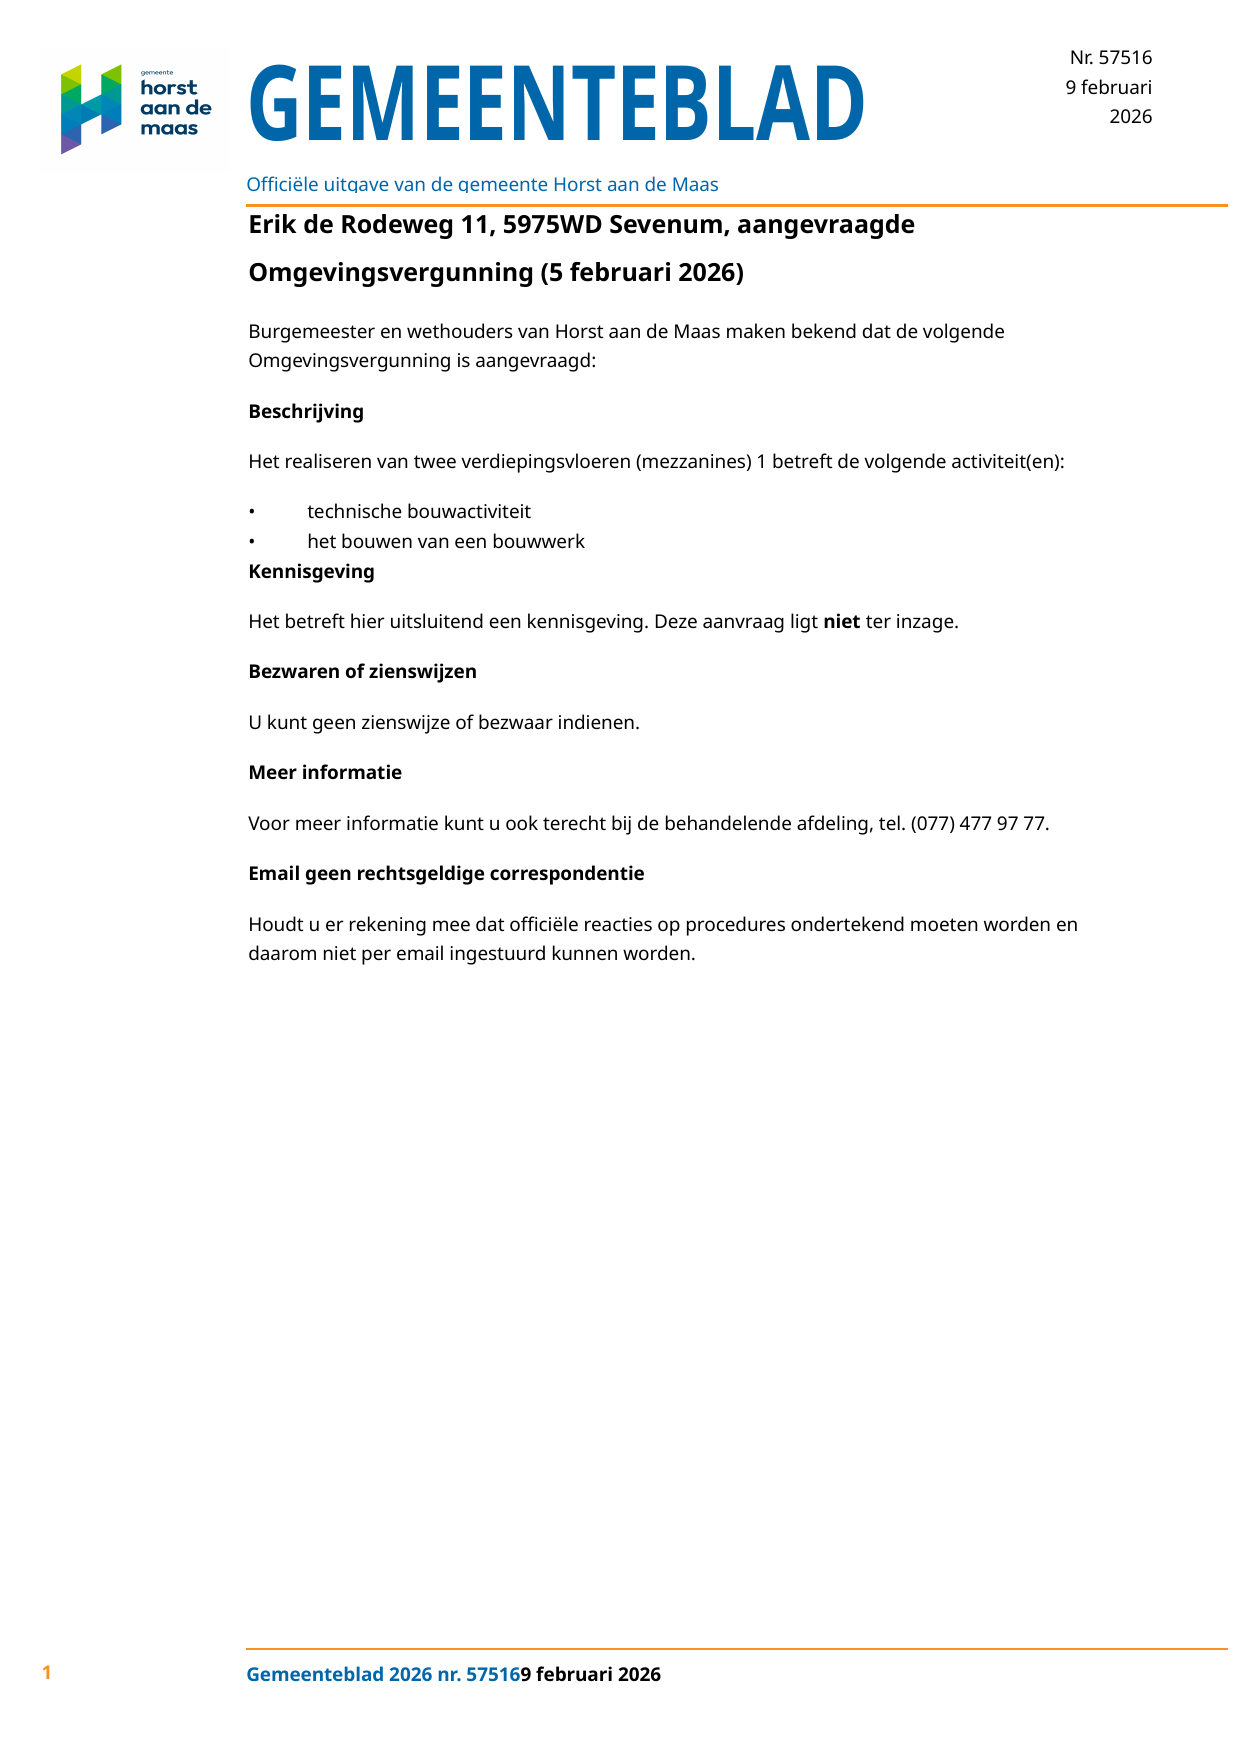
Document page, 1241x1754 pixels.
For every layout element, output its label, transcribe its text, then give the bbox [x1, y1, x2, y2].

text Het betreft hier uitsluitend een kennisgeving. Deze aanvraag ligt niet ter inzage. [248, 608, 1152, 634]
text Erik de Rodeweg 11, 5975WD Sevenum, aangevraagde Omgevingsvergunning (5 februari 2026) [248, 207, 1152, 288]
list technische bouwactiviteit [248, 499, 1152, 524]
text Burgemeester en wethouders van Horst aan de Maas maken bekend dat de volgende Omgevingsvergunning is aangevraagd: [248, 318, 1152, 373]
text Voor meer informatie kunt u ook terecht bij de behandelende afdeling, tel. (077) 477 97 77. [248, 810, 1152, 836]
text Bezwaren of zienswijzen [248, 659, 1152, 684]
text Email geen rechtsgeldige correspondentie [248, 860, 1152, 886]
text U kunt geen zienswijze of bezwaar indienen. [248, 709, 1152, 735]
text Meer informatie [248, 759, 1152, 785]
text Beschrijving [248, 398, 1152, 424]
text Het realiseren van twee verdiepingsvloeren (mezzanines) 1 betreft de volgende activiteit(en): [248, 448, 1152, 474]
list het bouwen van een bouwwerk [248, 528, 1152, 554]
picture [41, 47, 231, 172]
text Houdt u er rekening mee dat officiële reacties op procedures ondertekend moeten worden en daarom niet per email ingestuurd kunnen worden. [248, 911, 1152, 966]
text Kennisgeving [248, 558, 1152, 584]
